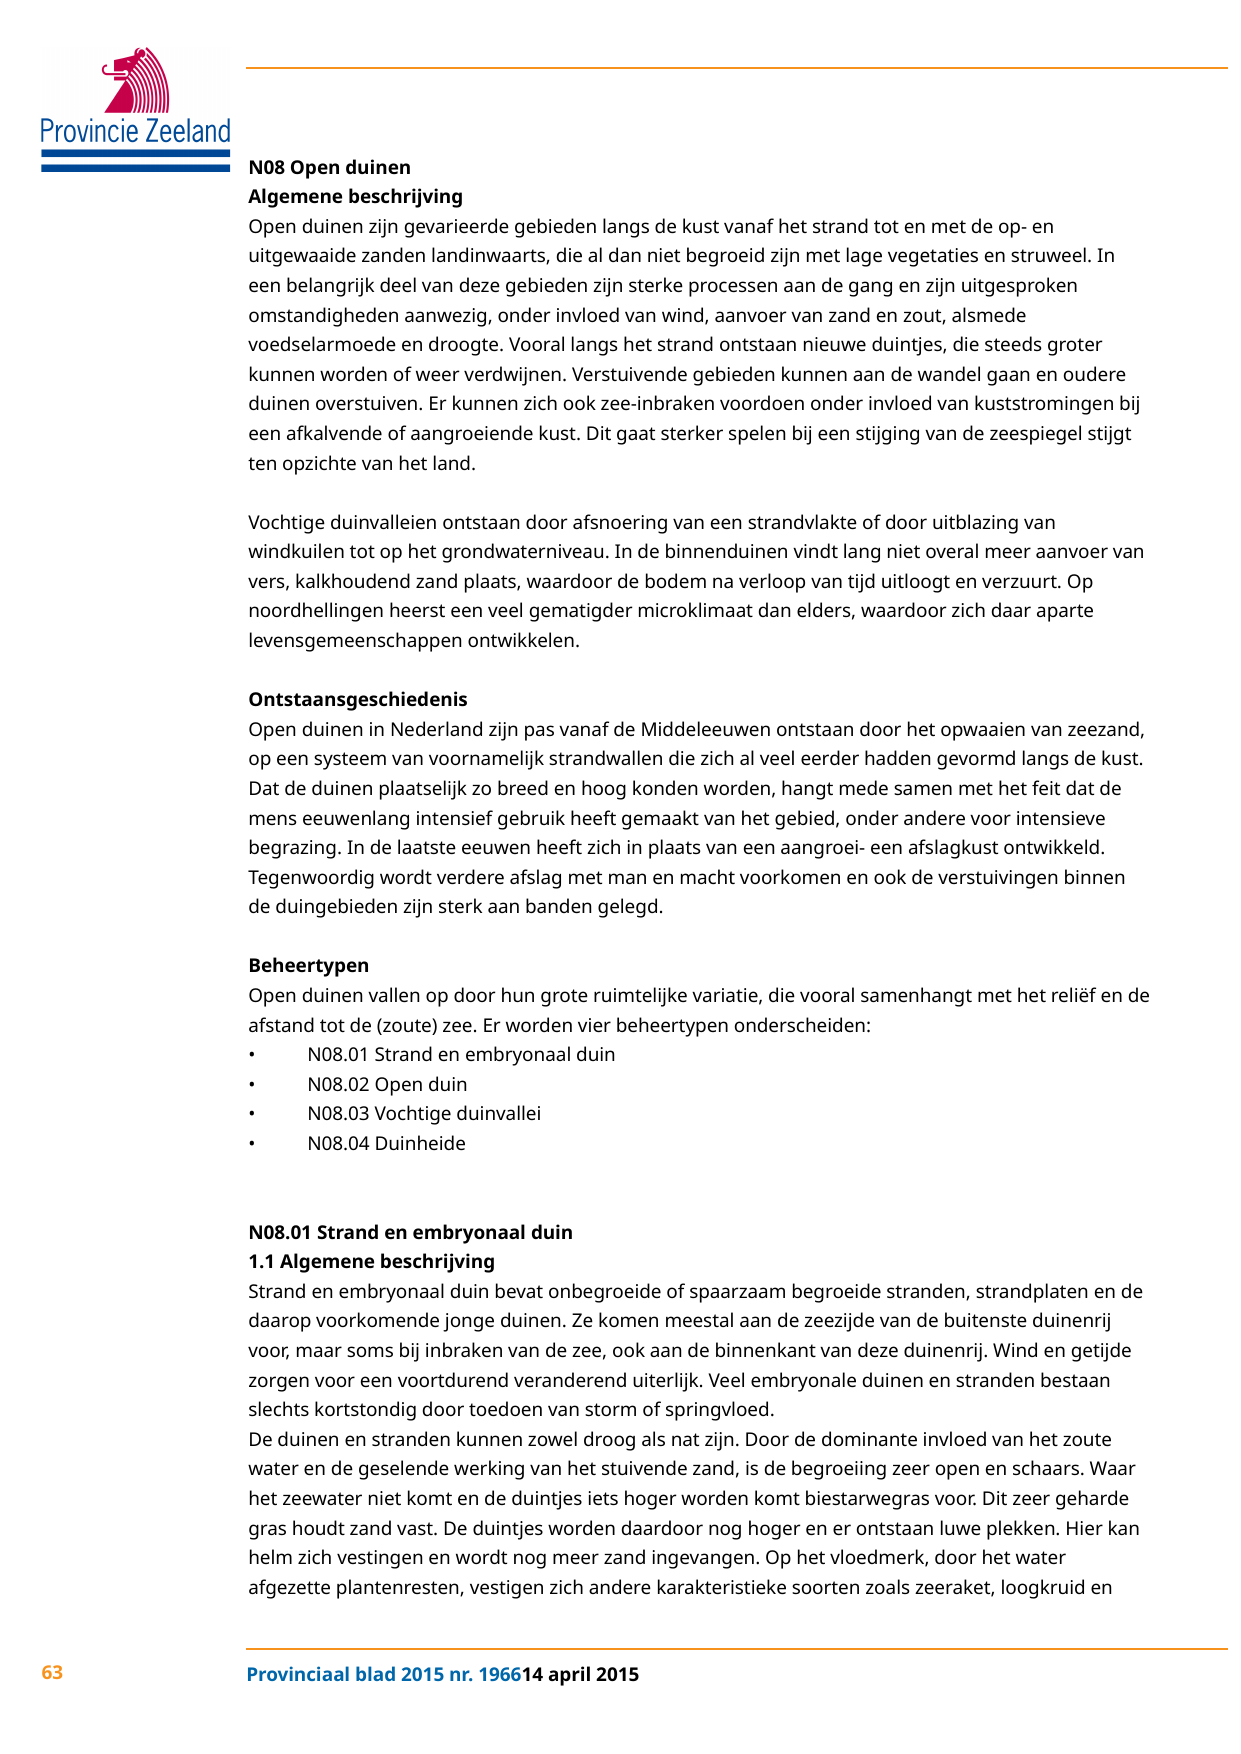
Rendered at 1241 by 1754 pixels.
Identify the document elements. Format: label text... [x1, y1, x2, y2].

text Algemene beschrijving [248, 183, 1152, 209]
text Ontstaansgeschiedenis [248, 686, 1152, 712]
text Beheertypen [248, 953, 1152, 978]
text Open duinen vallen op door hun grote ruimtelijke variatie, die vooral samenhangt met het reliëf en de afstand tot de (zoute) zee. Er worden vier beheertypen onderscheiden: [248, 982, 1152, 1038]
list N08.01 Strand en embryonaal duin [248, 1041, 1152, 1067]
list N08.02 Open duin [248, 1071, 1152, 1097]
text Vochtige duinvalleien ontstaan door afsnoering van een strandvlakte of door uitblazing van windkuilen tot op het grondwaterniveau. In de binnenduinen vindt lang niet overal meer aanvoer van vers, kalkhoudend zand plaats, waardoor de bodem na verloop van tijd uitloogt en verzuurt. Op noordhellingen heerst een veel gematigder microklimaat dan elders, waardoor zich daar aparte levensgemeenschappen ontwikkelen. [248, 509, 1152, 653]
list N08.04 Duinheide [248, 1130, 1152, 1156]
text Open duinen in Nederland zijn pas vanaf de Middeleeuwen ontstaan door het opwaaien van zeezand, op een systeem van voornamelijk strandwallen die zich al veel eerder hadden gevormd langs de kust. Dat de duinen plaatselijk zo breed en hoog konden worden, hangt mede samen met het feit dat de mens eeuwenlang intensief gebruik heeft gemaakt van het gebied, onder andere voor intensieve begrazing. In de laatste eeuwen heeft zich in plaats van een aangroei- een afslagkust ontwikkeld. Tegenwoordig wordt verdere afslag met man en macht voorkomen en ook de verstuivingen binnen de duingebieden zijn sterk aan banden gelegd. [248, 716, 1152, 919]
picture [41, 47, 231, 172]
text N08 Open duinen [248, 154, 1152, 180]
text N08.01 Strand en embryonaal duin [248, 1219, 1152, 1245]
text Open duinen zijn gevarieerde gebieden langs de kust vanaf het strand tot en met de op- en uitgewaaide zanden landinwaarts, die al dan niet begroeid zijn met lage vegetaties en struweel. In een belangrijk deel van deze gebieden zijn sterke processen aan de gang en zijn uitgesproken omstandigheden aanwezig, onder invloed van wind, aanvoer van zand en zout, alsmede voedselarmoede en droogte. Vooral langs het strand ontstaan nieuwe duintjes, die steeds groter kunnen worden of weer verdwijnen. Verstuivende gebieden kunnen aan de wandel gaan en oudere duinen overstuiven. Er kunnen zich ook zee-inbraken voordoen onder invloed van kuststromingen bij een afkalvende of aangroeiende kust. Dit gaat sterker spelen bij een stijging van de zeespiegel stijgt ten opzichte van het land. [248, 213, 1152, 476]
text De duinen en stranden kunnen zowel droog als nat zijn. Door de dominante invloed van het zoute water en de geselende werking van het stuivende zand, is de begroeiing zeer open en schaars. Waar het zeewater niet komt en de duintjes iets hoger worden komt biestarwegras voor. Dit zeer geharde gras houdt zand vast. De duintjes worden daardoor nog hoger en er ontstaan luwe plekken. Hier kan helm zich vestingen en wordt nog meer zand ingevangen. Op het vloedmerk, door het water afgezette plantenresten, vestigen zich andere karakteristieke soorten zoals zeeraket, loogkruid en [248, 1426, 1152, 1600]
text Strand en embryonaal duin bevat onbegroeide of spaarzaam begroeide stranden, strandplaten en de daarop voorkomende jonge duinen. Ze komen meestal aan de zeezijde van de buitenste duinenrij voor, maar soms bij inbraken van de zee, ook aan de binnenkant van deze duinenrij. Wind en getijde zorgen voor een voortdurend veranderend uiterlijk. Veel embryonale duinen en stranden bestaan slechts kortstondig door toedoen van storm of springvloed. [248, 1278, 1152, 1422]
list N08.03 Vochtige duinvallei [248, 1101, 1152, 1126]
text 1.1 Algemene beschrijving [248, 1248, 1152, 1274]
